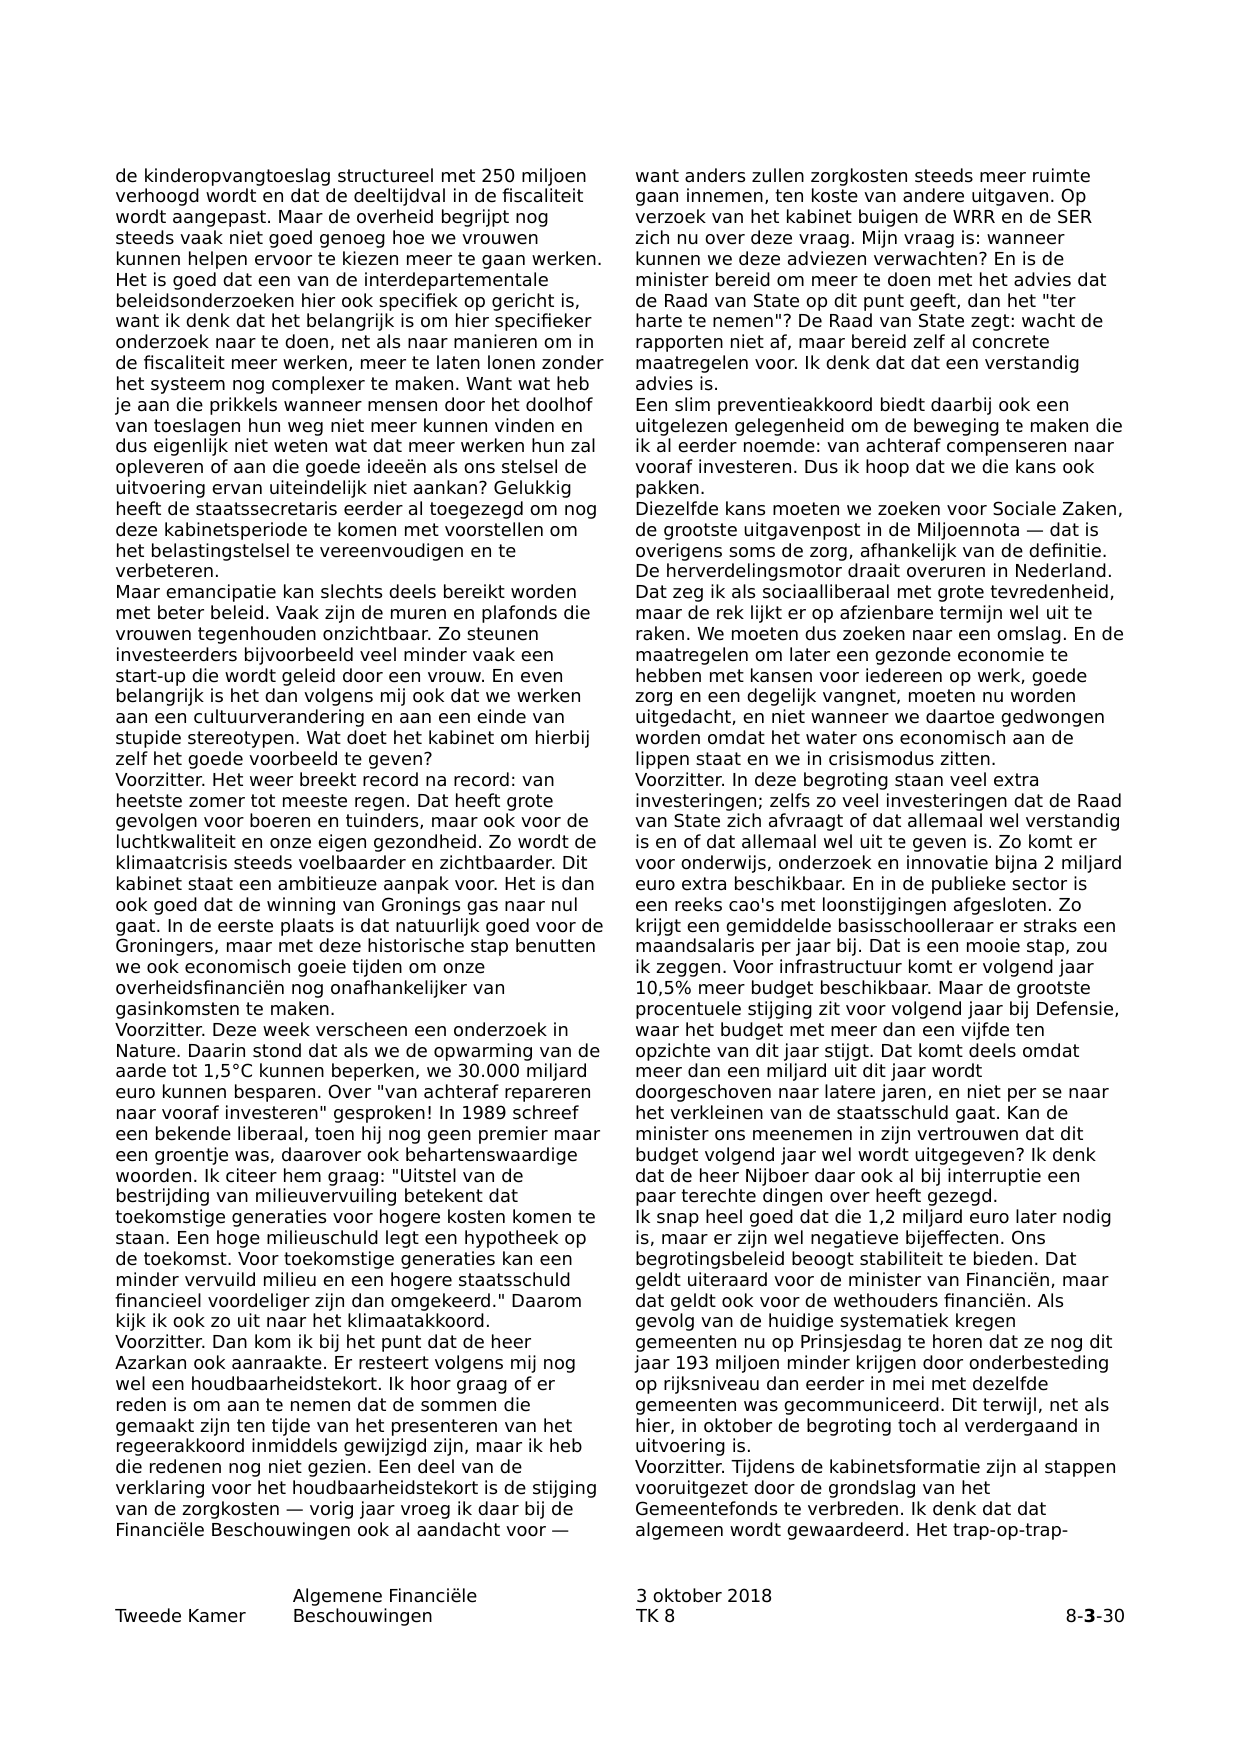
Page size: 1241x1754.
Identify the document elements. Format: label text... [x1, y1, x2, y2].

text Ik snap heel goed dat die 1,2 miljard euro later nodig is, maar er zijn wel negatieve bijeffecten. Ons begrotingsbeleid beoogt stabiliteit te bieden. Dat geldt uiteraard voor de minister van Financiën, maar dat geldt ook voor de wethouders financiën. Als gevolg van de huidige systematiek kregen gemeenten nu op Prinsjesdag te horen dat ze nog dit jaar 193 miljoen minder krijgen door onderbesteding op rijksniveau dan eerder in mei met dezelfde gemeenten was gecommuniceerd. Dit terwijl, net als hier, in oktober de begroting toch al verdergaand in uitvoering is. [635, 1207, 1125, 1457]
text Een slim preventieakkoord biedt daarbij ook een uitgelezen gelegenheid om de beweging te maken die ik al eerder noemde: van achteraf compenseren naar vooraf investeren. Dus ik hoop dat we die kans ook pakken. [635, 394, 1125, 499]
text Maar emancipatie kan slechts deels bereikt worden met beter beleid. Vaak zijn de muren en plafonds die vrouwen tegenhouden onzichtbaar. Zo steunen investeerders bijvoorbeeld veel minder vaak een start-up die wordt geleid door een vrouw. En even belangrijk is het dan volgens mij ook dat we werken aan een cultuurverandering en aan een einde van stupide stereotypen. Wat doet het kabinet om hierbij zelf het goede voorbeeld te geven? [115, 582, 605, 769]
text Diezelfde kans moeten we zoeken voor Sociale Zaken, de grootste uitgavenpost in de Miljoennota — dat is overigens soms de zorg, afhankelijk van de definitie. De herverdelingsmotor draait overuren in Nederland. Dat zeg ik als sociaalliberaal met grote tevredenheid, maar de rek lijkt er op afzienbare termijn wel uit te raken. We moeten dus zoeken naar een omslag. En de maatregelen om later een gezonde economie te hebben met kansen voor iedereen op werk, goede zorg en een degelijk vangnet, moeten nu worden uitgedacht, en niet wanneer we daartoe gedwongen worden omdat het water ons economisch aan de lippen staat en we in crisismodus zitten. [635, 499, 1125, 769]
text Voorzitter. Tijdens de kabinetsformatie zijn al stappen vooruitgezet door de grondslag van het Gemeentefonds te verbreden. Ik denk dat dat algemeen wordt gewaardeerd. Het trap-op-trap- [635, 1457, 1125, 1540]
text want anders zullen zorgkosten steeds meer ruimte gaan innemen, ten koste van andere uitgaven. Op verzoek van het kabinet buigen de WRR en de SER zich nu over deze vraag. Mijn vraag is: wanneer kunnen we deze adviezen verwachten? En is de minister bereid om meer te doen met het advies dat de Raad van State op dit punt geeft, dan het "ter harte te nemen"? De Raad van State zegt: wacht de rapporten niet af, maar bereid zelf al concrete maatregelen voor. Ik denk dat dat een verstandig advies is. [635, 165, 1125, 394]
text Voorzitter. In deze begroting staan veel extra investeringen; zelfs zo veel investeringen dat de Raad van State zich afvraagt of dat allemaal wel verstandig is en of dat allemaal wel uit te geven is. Zo komt er voor onderwijs, onderzoek en innovatie bijna 2 miljard euro extra beschikbaar. En in de publieke sector is een reeks cao's met loonstijgingen afgesloten. Zo krijgt een gemiddelde basisschoolleraar er straks een maandsalaris per jaar bij. Dat is een mooie stap, zou ik zeggen. Voor infrastructuur komt er volgend jaar 10,5% meer budget beschikbaar. Maar de grootste procentuele stijging zit voor volgend jaar bij Defensie, waar het budget met meer dan een vijfde ten opzichte van dit jaar stijgt. Dat komt deels omdat meer dan een miljard uit dit jaar wordt doorgeschoven naar latere jaren, en niet per se naar het verkleinen van de staatsschuld gaat. Kan de minister ons meenemen in zijn vertrouwen dat dit budget volgend jaar wel wordt uitgegeven? Ik denk dat de heer Nijboer daar ook al bij interruptie een paar terechte dingen over heeft gezegd. [635, 769, 1125, 1207]
text Voorzitter. Deze week verscheen een onderzoek in Nature. Daarin stond dat als we de opwarming van de aarde tot 1,5°C kunnen beperken, we 30.000 miljard euro kunnen besparen. Over "van achteraf repareren naar vooraf investeren" gesproken! In 1989 schreef een bekende liberaal, toen hij nog geen premier maar een groentje was, daarover ook behartenswaardige woorden. Ik citeer hem graag: "Uitstel van de bestrijding van milieuvervuiling betekent dat toekomstige generaties voor hogere kosten komen te staan. Een hoge milieuschuld legt een hypotheek op de toekomst. Voor toekomstige generaties kan een minder vervuild milieu en een hogere staatsschuld financieel voordeliger zijn dan omgekeerd." Daarom kijk ik ook zo uit naar het klimaatakkoord. [115, 1019, 605, 1332]
text Voorzitter. Het weer breekt record na record: van heetste zomer tot meeste regen. Dat heeft grote gevolgen voor boeren en tuinders, maar ook voor de luchtkwaliteit en onze eigen gezondheid. Zo wordt de klimaatcrisis steeds voelbaarder en zichtbaarder. Dit kabinet staat een ambitieuze aanpak voor. Het is dan ook goed dat de winning van Gronings gas naar nul gaat. In de eerste plaats is dat natuurlijk goed voor de Groningers, maar met deze historische stap benutten we ook economisch goeie tijden om onze overheidsfinanciën nog onafhankelijker van gasinkomsten te maken. [115, 769, 605, 1019]
text de kinderopvangtoeslag structureel met 250 miljoen verhoogd wordt en dat de deeltijdval in de fiscaliteit wordt aangepast. Maar de overheid begrijpt nog steeds vaak niet goed genoeg hoe we vrouwen kunnen helpen ervoor te kiezen meer te gaan werken. Het is goed dat een van de interdepartementale beleidsonderzoeken hier ook specifiek op gericht is, want ik denk dat het belangrijk is om hier specifieker onderzoek naar te doen, net als naar manieren om in de fiscaliteit meer werken, meer te laten lonen zonder het systeem nog complexer te maken. Want wat heb je aan die prikkels wanneer mensen door het doolhof van toeslagen hun weg niet meer kunnen vinden en dus eigenlijk niet weten wat dat meer werken hun zal opleveren of aan die goede ideeën als ons stelsel de uitvoering ervan uiteindelijk niet aankan? Gelukkig heeft de staatssecretaris eerder al toegezegd om nog deze kabinetsperiode te komen met voorstellen om het belastingstelsel te vereenvoudigen en te verbeteren. [115, 165, 605, 582]
text Voorzitter. Dan kom ik bij het punt dat de heer Azarkan ook aanraakte. Er resteert volgens mij nog wel een houdbaarheidstekort. Ik hoor graag of er reden is om aan te nemen dat de sommen die gemaakt zijn ten tijde van het presenteren van het regeerakkoord inmiddels gewijzigd zijn, maar ik heb die redenen nog niet gezien. Een deel van de verklaring voor het houdbaarheidstekort is de stijging van de zorgkosten — vorig jaar vroeg ik daar bij de Financiële Beschouwingen ook al aandacht voor — [115, 1332, 605, 1540]
